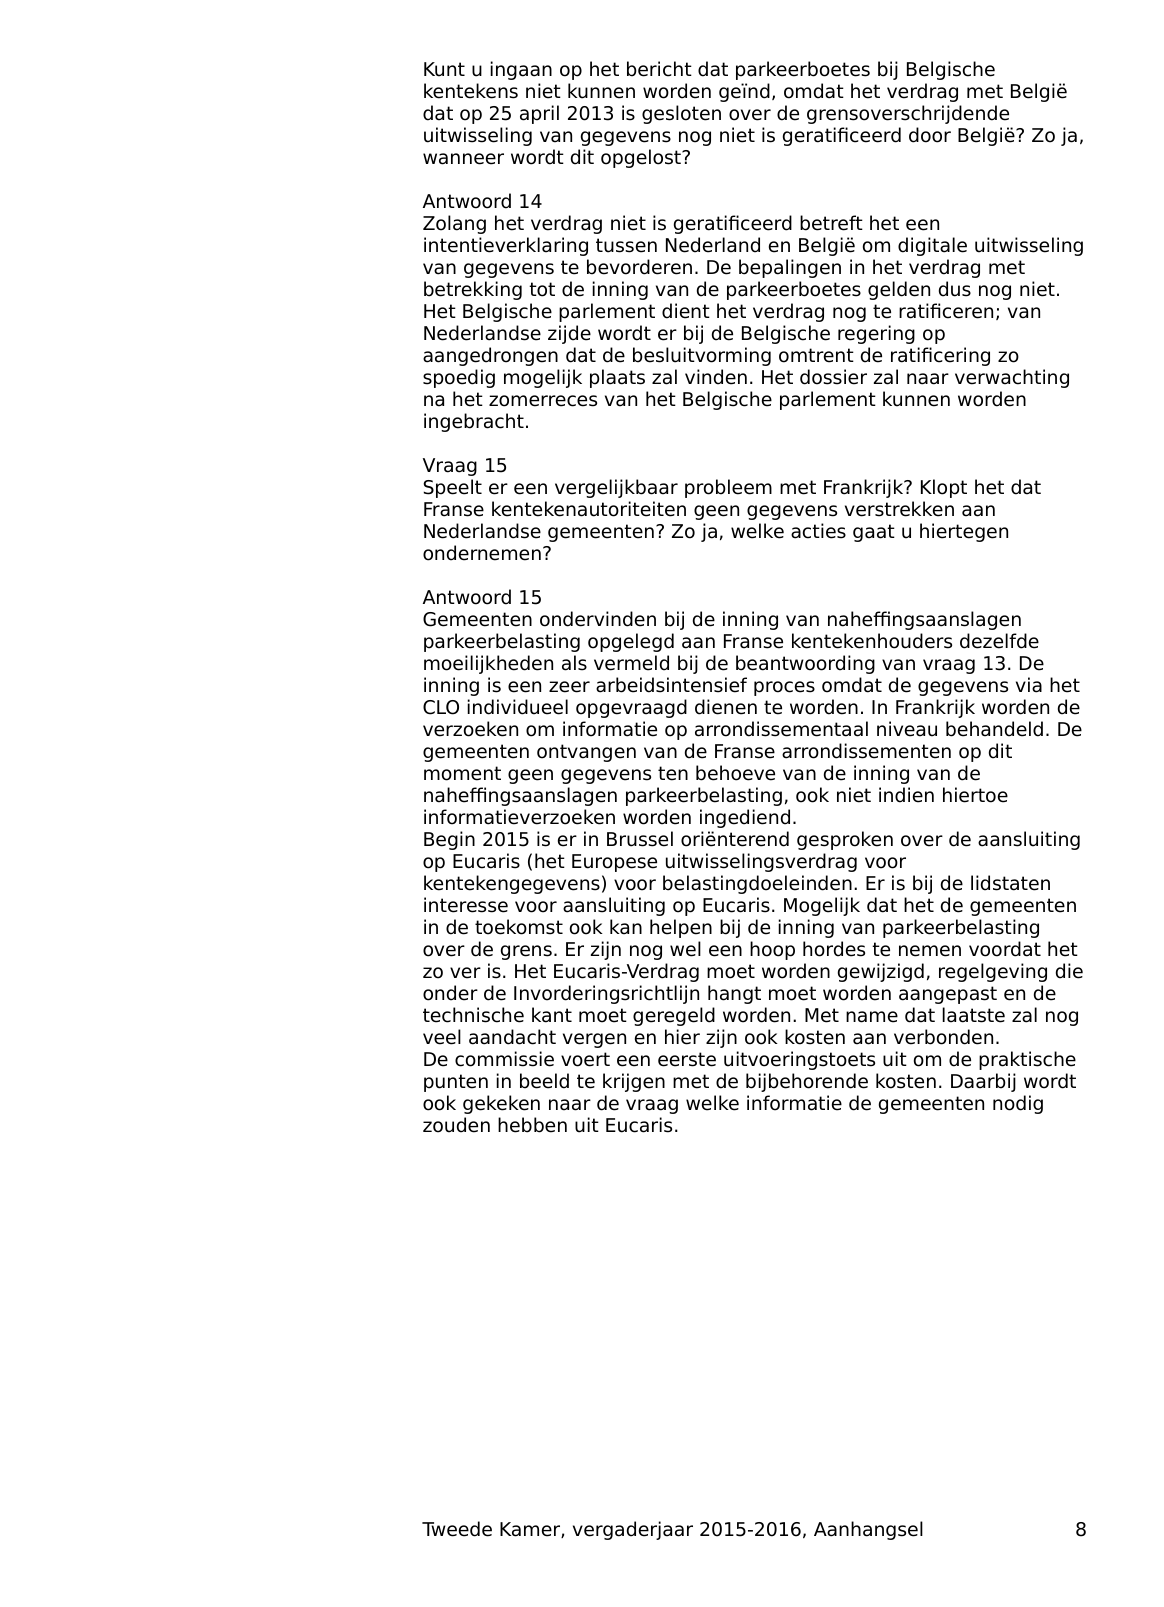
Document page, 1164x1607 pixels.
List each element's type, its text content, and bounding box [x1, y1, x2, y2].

text Kunt u ingaan op het bericht dat parkeerboetes bij Belgische kentekens niet kunnen worden geïnd, omdat het verdrag met België dat op 25 april 2013 is gesloten over de grensoverschrijdende uitwisseling van gegevens nog niet is geratificeerd door België? Zo ja, wanneer wordt dit opgelost? [422, 59, 1087, 169]
text De commissie voert een eerste uitvoeringstoets uit om de praktische punten in beeld te krijgen met de bijbehorende kosten. Daarbij wordt ook gekeken naar de vraag welke informatie de gemeenten nodig zouden hebben uit Eucaris. [422, 1049, 1087, 1137]
text Begin 2015 is er in Brussel oriënterend gesproken over de aansluiting op Eucaris (het Europese uitwisselingsverdrag voor kentekengegevens) voor belastingdoeleinden. Er is bij de lidstaten interesse voor aansluiting op Eucaris. Mogelijk dat het de gemeenten in de toekomst ook kan helpen bij de inning van parkeerbelasting over de grens. Er zijn nog wel een hoop hordes te nemen voordat het zo ver is. Het Eucaris-Verdrag moet worden gewijzigd, regelgeving die onder de Invorderingsrichtlijn hangt moet worden aangepast en de technische kant moet geregeld worden. Met name dat laatste zal nog veel aandacht vergen en hier zijn ook kosten aan verbonden. [422, 829, 1087, 1049]
text Gemeenten ondervinden bij de inning van naheffingsaanslagen parkeerbelasting opgelegd aan Franse kentekenhouders dezelfde moeilijkheden als vermeld bij de beantwoording van vraag 13. De inning is een zeer arbeidsintensief proces omdat de gegevens via het CLO individueel opgevraagd dienen te worden. In Frankrijk worden de verzoeken om informatie op arrondissementaal niveau behandeld. De gemeenten ontvangen van de Franse arrondissementen op dit moment geen gegevens ten behoeve van de inning van de naheffingsaanslagen parkeerbelasting, ook niet indien hiertoe informatieverzoeken worden ingediend. [422, 609, 1087, 829]
text Speelt er een vergelijkbaar probleem met Frankrijk? Klopt het dat Franse kentekenautoriteiten geen gegevens verstrekken aan Nederlandse gemeenten? Zo ja, welke acties gaat u hiertegen ondernemen? [422, 477, 1087, 565]
text Antwoord 15 [422, 587, 1087, 609]
text Zolang het verdrag niet is geratificeerd betreft het een intentieverklaring tussen Nederland en België om digitale uitwisseling van gegevens te bevorderen. De bepalingen in het verdrag met betrekking tot de inning van de parkeerboetes gelden dus nog niet. Het Belgische parlement dient het verdrag nog te ratificeren; van Nederlandse zijde wordt er bij de Belgische regering op aangedrongen dat de besluitvorming omtrent de ratificering zo spoedig mogelijk plaats zal vinden. Het dossier zal naar verwachting na het zomerreces van het Belgische parlement kunnen worden ingebracht. [422, 213, 1087, 433]
text Antwoord 14 [422, 191, 1087, 213]
text Vraag 15 [422, 455, 1087, 477]
